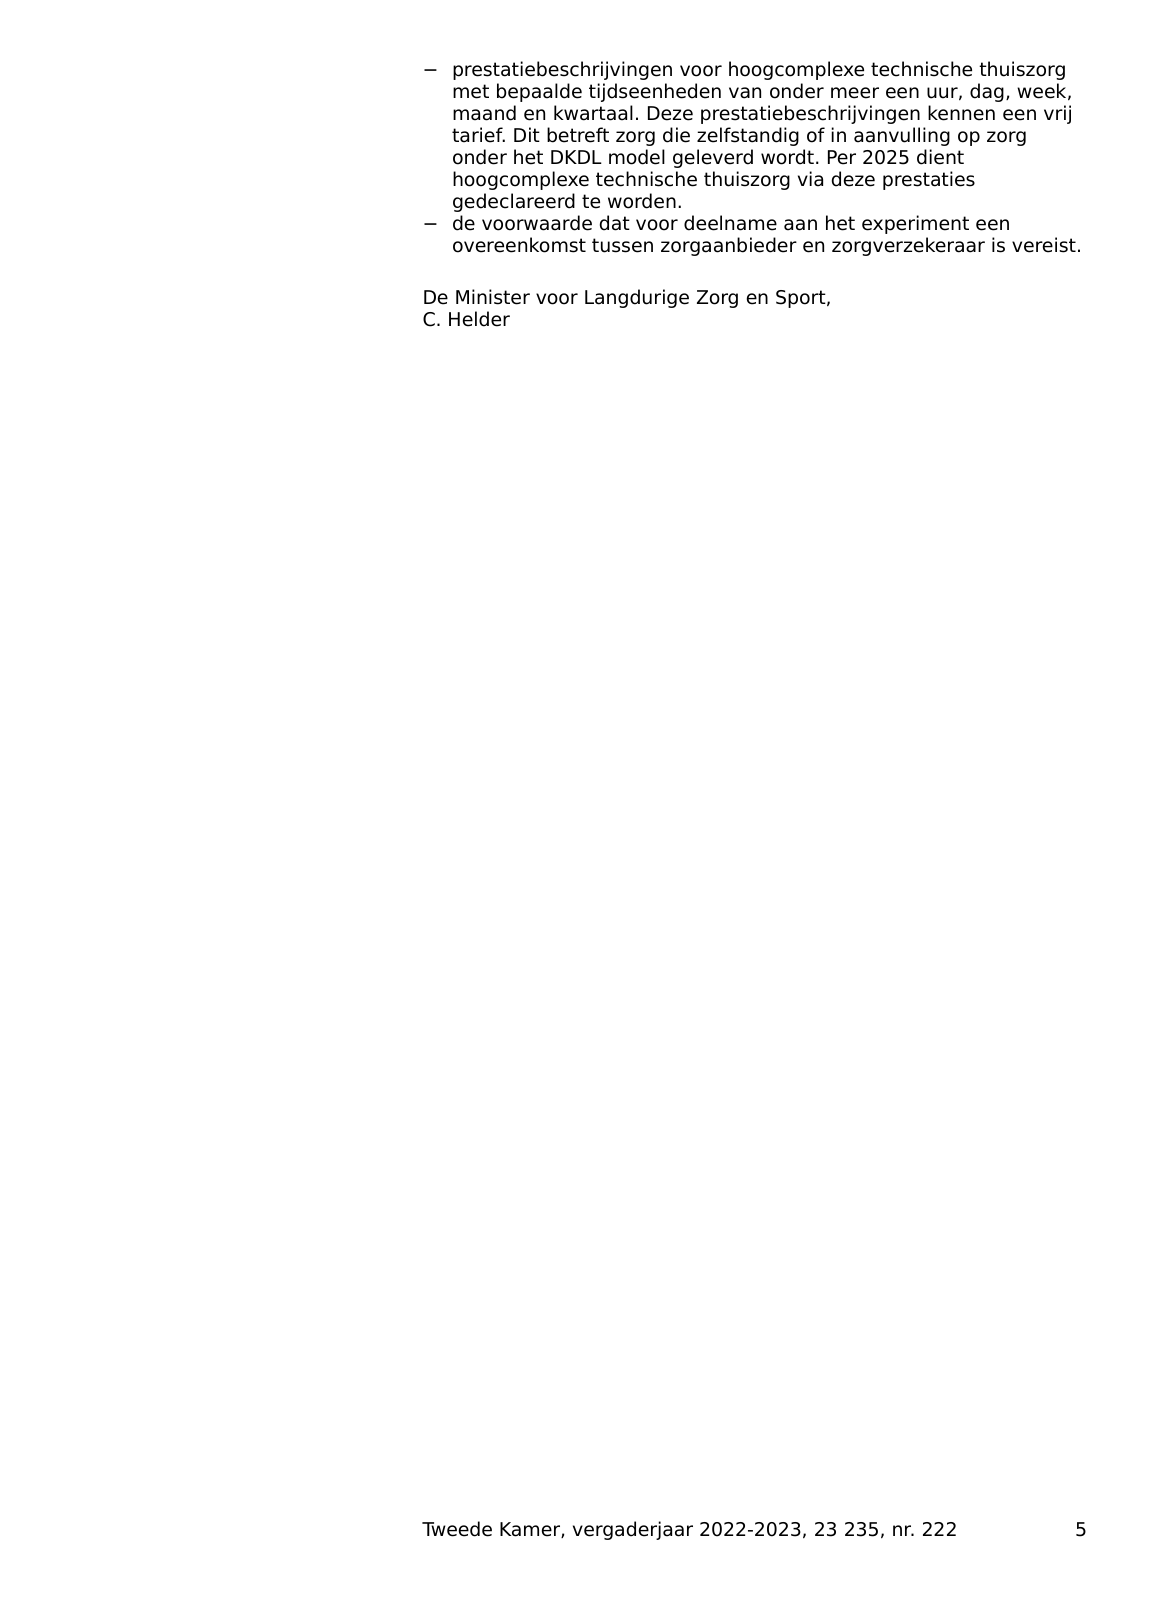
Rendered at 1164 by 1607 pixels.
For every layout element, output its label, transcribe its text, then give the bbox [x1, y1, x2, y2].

text De Minister voor Langdurige Zorg en Sport, C. Helder [422, 287, 1087, 331]
text − prestatiebeschrijvingen voor hoogcomplexe technische thuiszorg met bepaalde tijdseenheden van onder meer een uur, dag, week, maand en kwartaal. Deze prestatiebeschrijvingen kennen een vrij tarief. Dit betreft zorg die zelfstandig of in aanvulling op zorg onder het DKDL model geleverd wordt. Per 2025 dient hoogcomplexe technische thuiszorg via deze prestaties gedeclareerd te worden. [422, 59, 1087, 213]
text − de voorwaarde dat voor deelname aan het experiment een overeenkomst tussen zorgaanbieder en zorgverzekeraar is vereist. [422, 213, 1087, 257]
